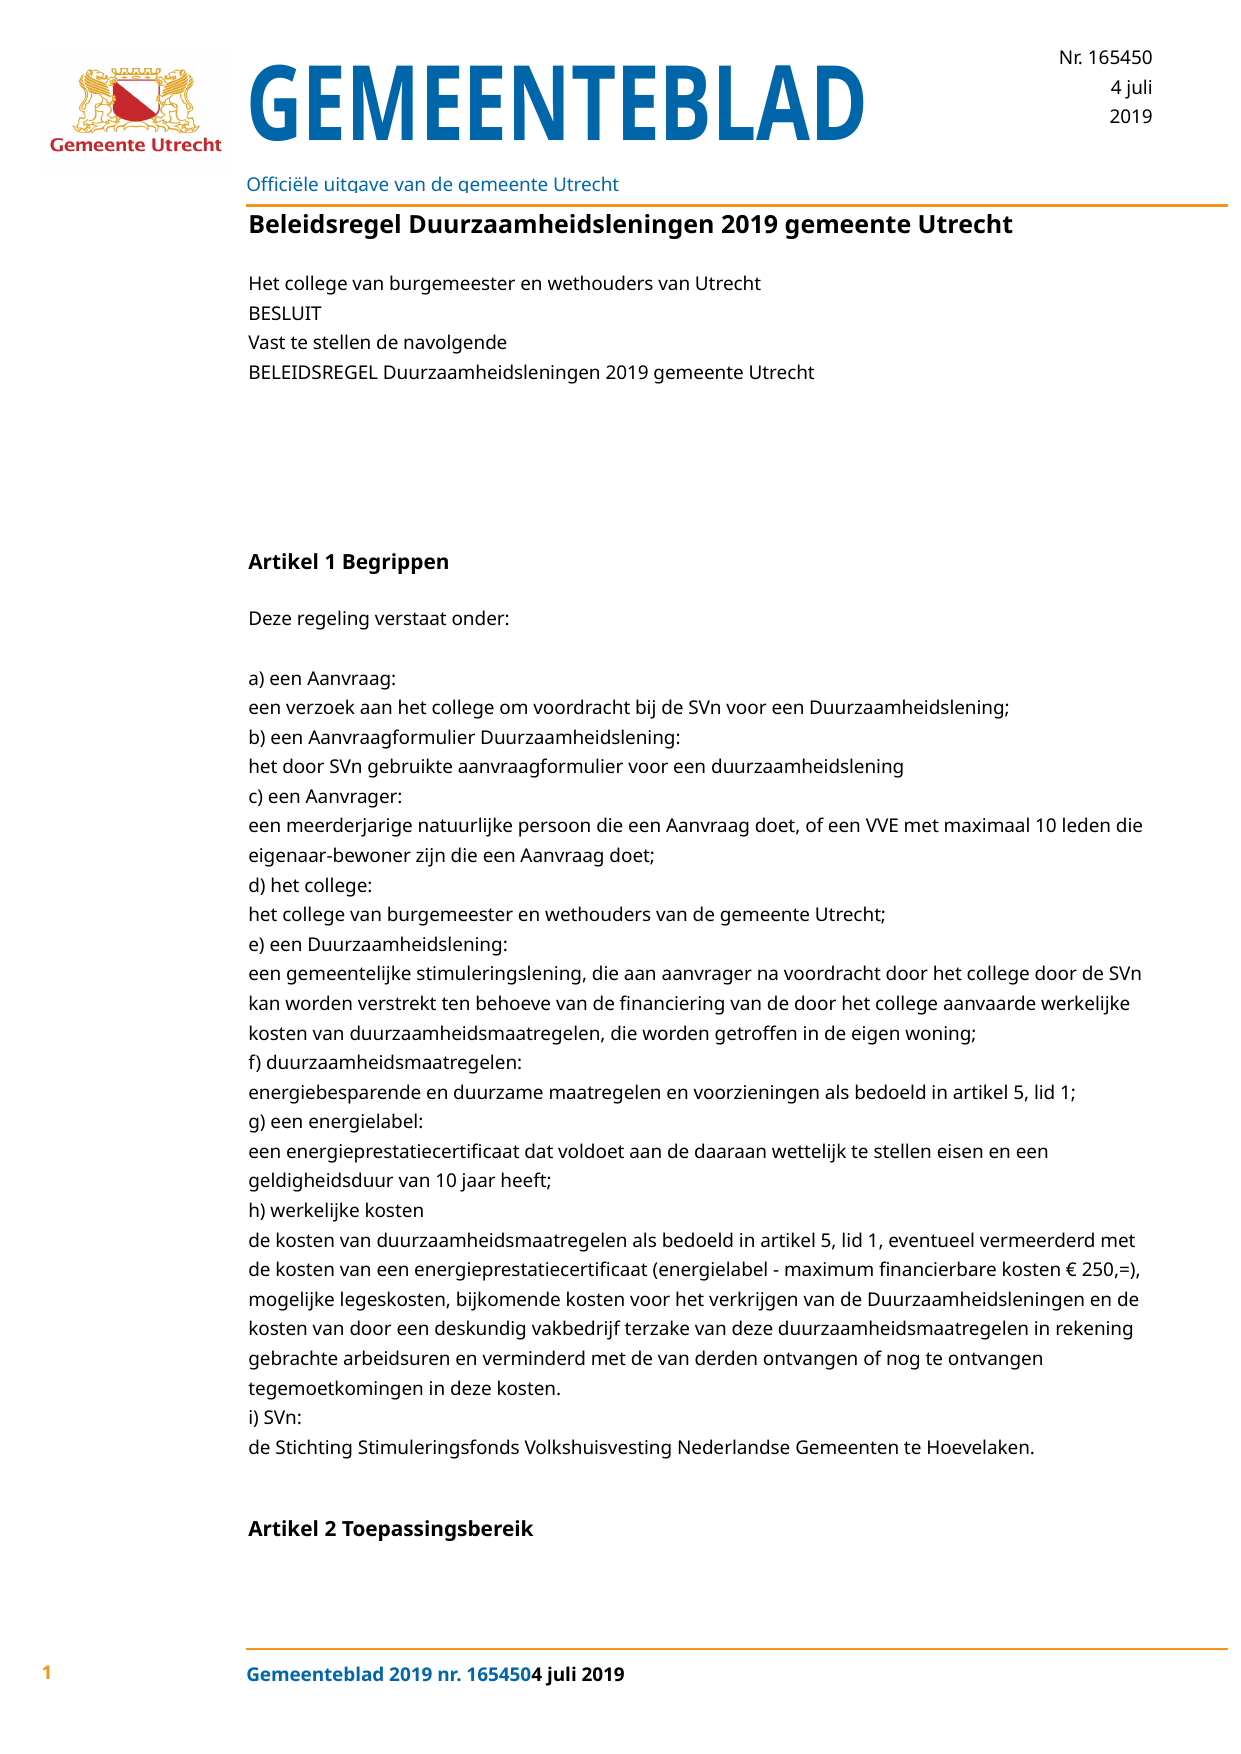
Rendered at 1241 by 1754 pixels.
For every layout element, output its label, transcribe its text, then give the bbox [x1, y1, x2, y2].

text b) een Aanvraagformulier Duurzaamheidslening: [248, 724, 1152, 749]
text een gemeentelijke stimuleringslening, die aan aanvrager na voordracht door het college door de SVn kan worden verstrekt ten behoeve van de financiering van de door het college aanvaarde werkelijke kosten van duurzaamheidsmaatregelen, die worden getroffen in de eigen woning; [248, 961, 1152, 1045]
text c) een Aanvrager: [248, 783, 1152, 809]
text een verzoek aan het college om voordracht bij de SVn voor een Duurzaamheidslening; [248, 694, 1152, 720]
text de Stichting Stimuleringsfonds Volkshuisvesting Nederlandse Gemeenten te Hoevelaken. [248, 1434, 1152, 1459]
text e) een Duurzaamheidslening: [248, 931, 1152, 957]
text Deze regeling verstaat onder: [248, 606, 1152, 631]
text een energieprestatiecertificaat dat voldoet aan de daaraan wettelijk te stellen eisen en een geldigheidsduur van 10 jaar heeft; [248, 1138, 1152, 1193]
text h) werkelijke kosten [248, 1197, 1152, 1223]
text i) SVn: [248, 1404, 1152, 1430]
text BESLUIT [248, 300, 1152, 326]
text g) een energielabel: [248, 1108, 1152, 1134]
text a) een Aanvraag: [248, 665, 1152, 690]
text d) het college: [248, 872, 1152, 897]
text Vast te stellen de navolgende [248, 329, 1152, 355]
text Artikel 1 Begrippen [248, 547, 1152, 576]
text f) duurzaamheidsmaatregelen: [248, 1049, 1152, 1075]
picture [41, 47, 231, 172]
text het college van burgemeester en wethouders van de gemeente Utrecht; [248, 901, 1152, 927]
text Artikel 2 Toepassingsbereik [248, 1514, 1152, 1542]
text Beleidsregel Duurzaamheidsleningen 2019 gemeente Utrecht [248, 207, 1152, 241]
text het door SVn gebruikte aanvraagformulier voor een duurzaamheidslening [248, 753, 1152, 779]
text de kosten van duurzaamheidsmaatregelen als bedoeld in artikel 5, lid 1, eventueel vermeerderd met de kosten van een energieprestatiecertificaat (energielabel - maximum financierbare kosten € 250,=), mogelijke legeskosten, bijkomende kosten voor het verkrijgen van de Duurzaamheidsleningen en de kosten van door een deskundig vakbedrijf terzake van deze duurzaamheidsmaatregelen in rekening gebrachte arbeidsuren en verminderd met de van derden ontvangen of nog te ontvangen tegemoetkomingen in deze kosten. [248, 1227, 1152, 1400]
text Het college van burgemeester en wethouders van Utrecht [248, 270, 1152, 296]
text energiebesparende en duurzame maatregelen en voorzieningen als bedoeld in artikel 5, lid 1; [248, 1079, 1152, 1104]
text een meerderjarige natuurlijke persoon die een Aanvraag doet, of een VVE met maximaal 10 leden die eigenaar-bewoner zijn die een Aanvraag doet; [248, 813, 1152, 868]
text BELEIDSREGEL Duurzaamheidsleningen 2019 gemeente Utrecht [248, 359, 1152, 385]
